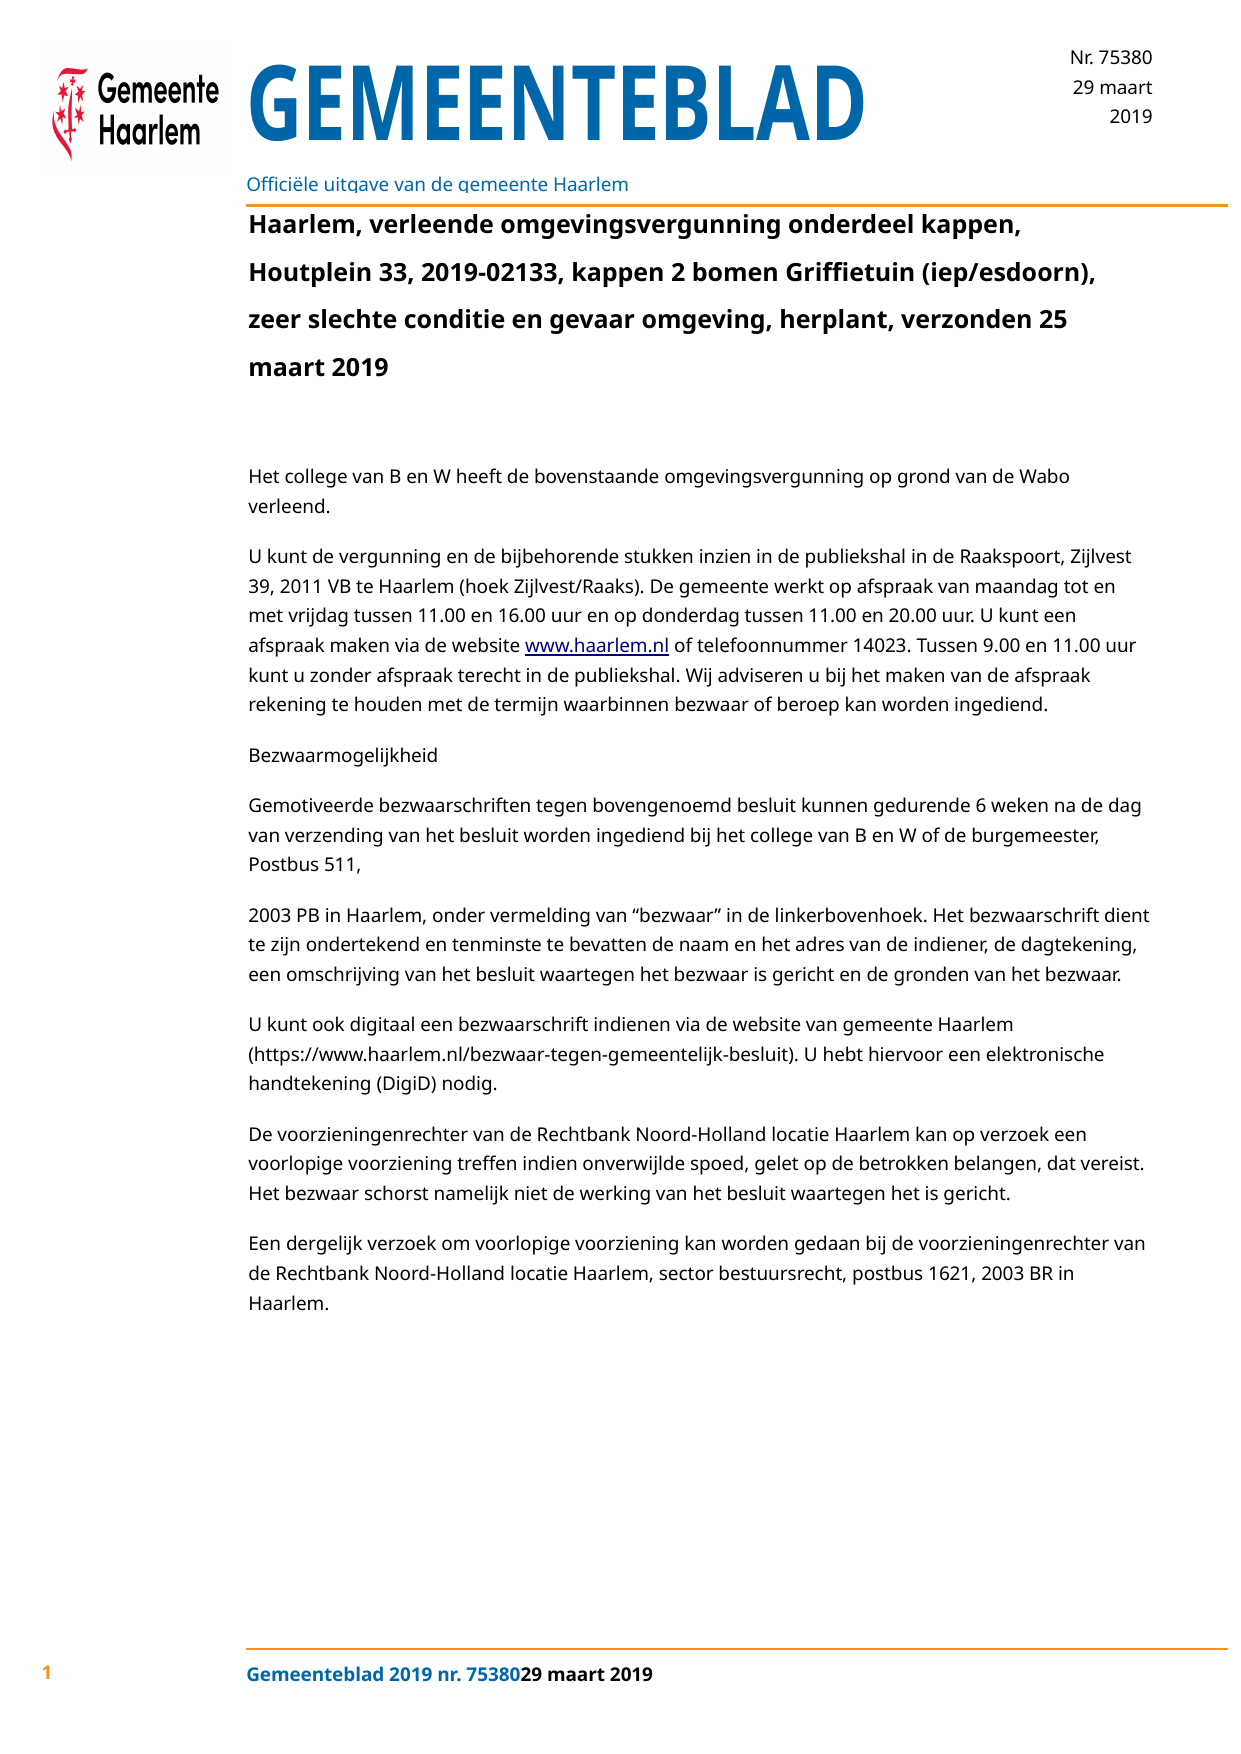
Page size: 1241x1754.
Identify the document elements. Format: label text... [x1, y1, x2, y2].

text Bezwaarmogelijkheid [248, 742, 1152, 768]
text Gemotiveerde bezwaarschriften tegen bovengenoemd besluit kunnen gedurende 6 weken na de dag van verzending van het besluit worden ingediend bij het college van B en W of de burgemeester, Postbus 511, [248, 792, 1152, 877]
text Haarlem, verleende omgevingsvergunning onderdeel kappen, Houtplein 33, 2019-02133, kappen 2 bomen Griffietuin (iep/esdoorn), zeer slechte conditie en gevaar omgeving, herplant, verzonden 25 maart 2019 [248, 207, 1152, 384]
text De voorzieningenrechter van de Rechtbank Noord-Holland locatie Haarlem kan op verzoek een voorlopige voorziening treffen indien onverwijlde spoed, gelet op de betrokken belangen, dat vereist. Het bezwaar schorst namelijk niet de werking van het besluit waartegen het is gericht. [248, 1121, 1152, 1206]
text 2003 PB in Haarlem, onder vermelding van “bezwaar” in de linkerbovenhoek. Het bezwaarschrift dient te zijn ondertekend en tenminste te bevatten de naam en het adres van de indiener, de dagtekening, een omschrijving van het besluit waartegen het bezwaar is gericht en de gronden van het bezwaar. [248, 902, 1152, 987]
text Een dergelijk verzoek om voorlopige voorziening kan worden gedaan bij de voorzieningenrechter van de Rechtbank Noord-Holland locatie Haarlem, sector bestuursrecht, postbus 1621, 2003 BR in Haarlem. [248, 1231, 1152, 1316]
text Het college van B en W heeft de bovenstaande omgevingsvergunning op grond van de Wabo verleend. [248, 463, 1152, 519]
text U kunt ook digitaal een bezwaarschrift indienen via de website van gemeente Haarlem (https://www.haarlem.nl/bezwaar-tegen-gemeentelijk-besluit). U hebt hiervoor een elektronische handtekening (DigiD) nodig. [248, 1011, 1152, 1096]
picture [41, 47, 231, 172]
text U kunt de vergunning en de bijbehorende stukken inzien in de publiekshal in de Raakspoort, Zijlvest 39, 2011 VB te Haarlem (hoek Zijlvest/Raaks). De gemeente werkt op afspraak van maandag tot en met vrijdag tussen 11.00 en 16.00 uur en op donderdag tussen 11.00 en 20.00 uur. U kunt een afspraak maken via de website www.haarlem.nl of telefoonnummer 14023. Tussen 9.00 en 11.00 uur kunt u zonder afspraak terecht in de publiekshal. Wij adviseren u bij het maken van de afspraak rekening te houden met de termijn waarbinnen bezwaar of beroep kan worden ingediend. [248, 543, 1152, 717]
